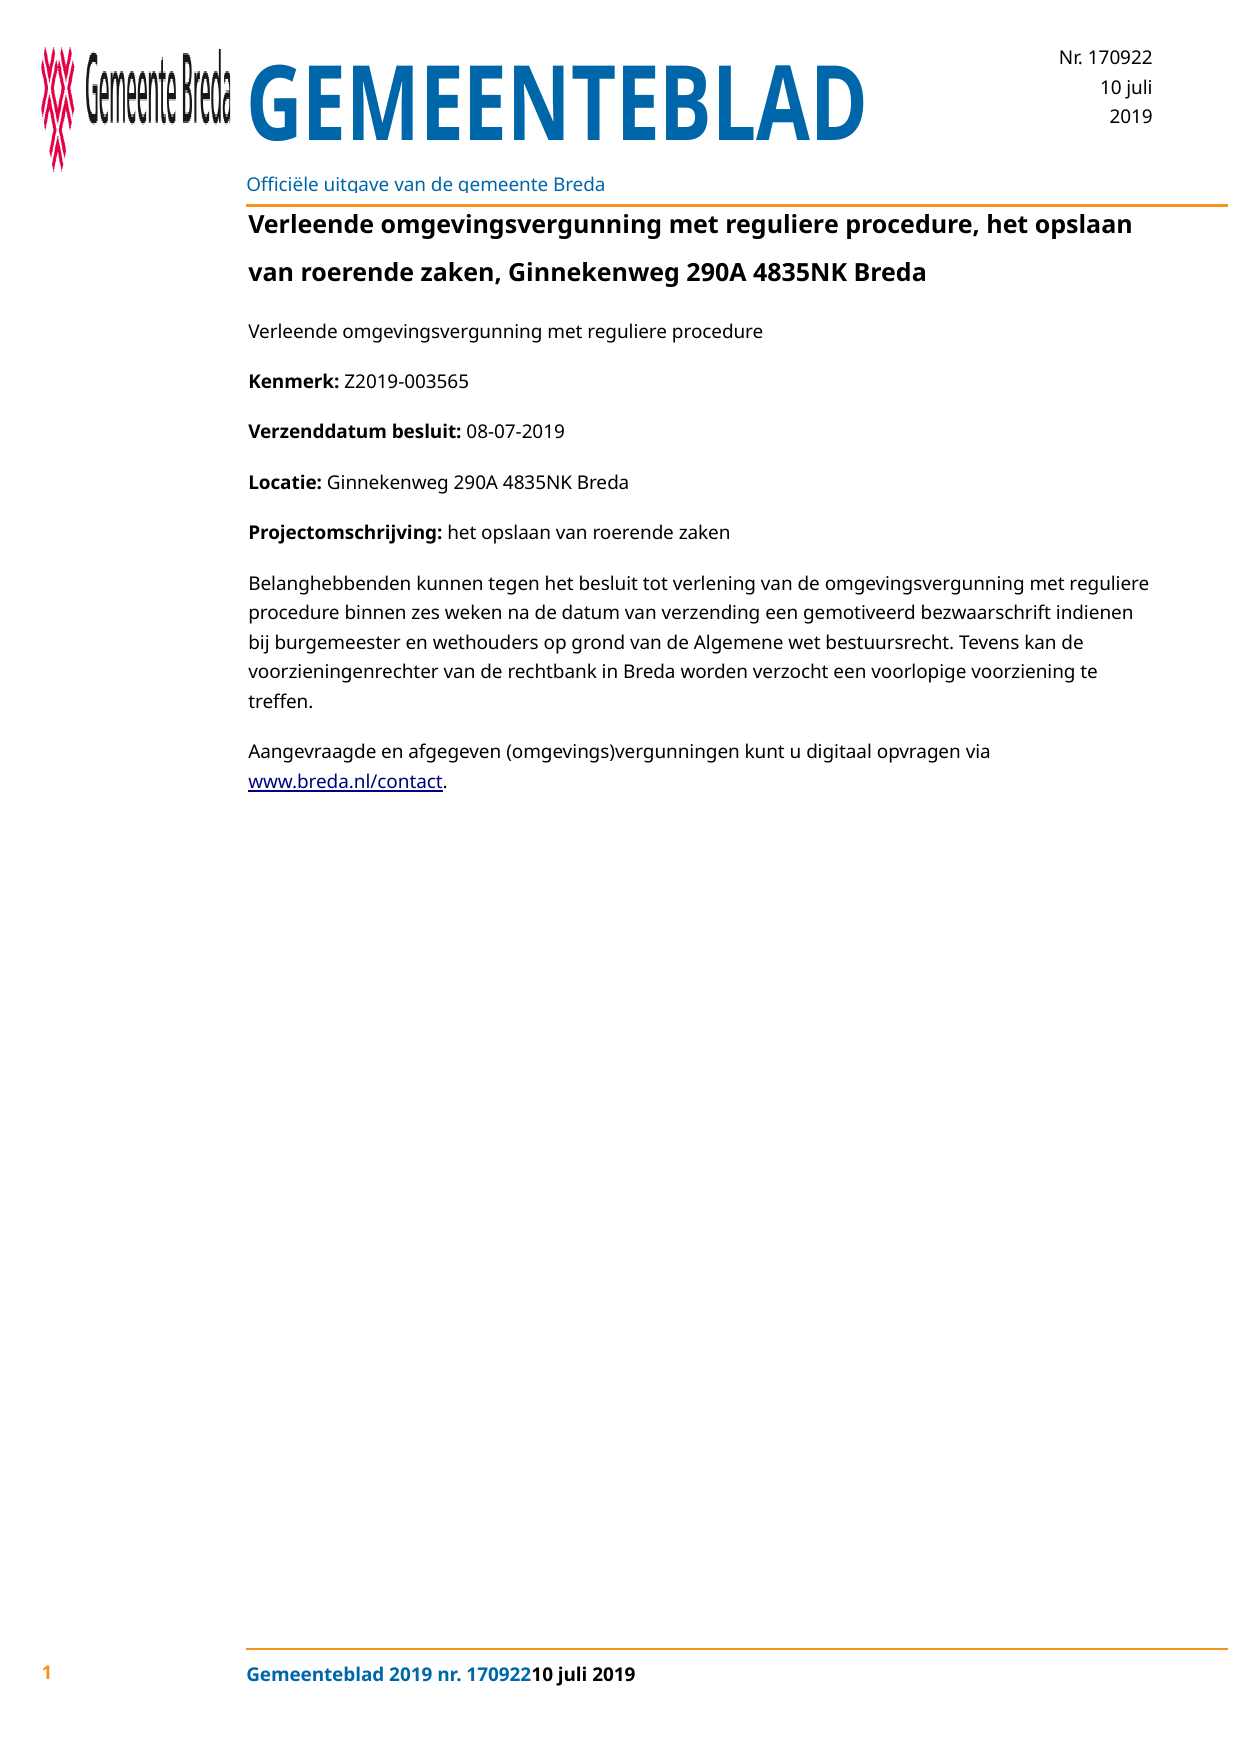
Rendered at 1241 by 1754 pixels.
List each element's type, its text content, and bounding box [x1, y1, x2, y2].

text Aangevraagde en afgegeven (omgevings)vergunningen kunt u digitaal opvragen via www.breda.nl/contact. [248, 739, 1152, 794]
text Projectomschrijving: het opslaan van roerende zaken [248, 519, 1152, 545]
text Verzenddatum besluit: 08-07-2019 [248, 419, 1152, 444]
text Verleende omgevingsvergunning met reguliere procedure [248, 318, 1152, 344]
text Belanghebbenden kunnen tegen het besluit tot verlening van de omgevingsvergunning met reguliere procedure binnen zes weken na de datum van verzending een gemotiveerd bezwaarschrift indienen bij burgemeester en wethouders op grond van de Algemene wet bestuursrecht. Tevens kan de voorzieningenrechter van de rechtbank in Breda worden verzocht een voorlopige voorziening te treffen. [248, 570, 1152, 714]
picture [41, 47, 231, 172]
text Kenmerk: Z2019-003565 [248, 368, 1152, 394]
text Verleende omgevingsvergunning met reguliere procedure, het opslaan van roerende zaken, Ginnekenweg 290A 4835NK Breda [248, 207, 1152, 288]
text Locatie: Ginnekenweg 290A 4835NK Breda [248, 469, 1152, 495]
